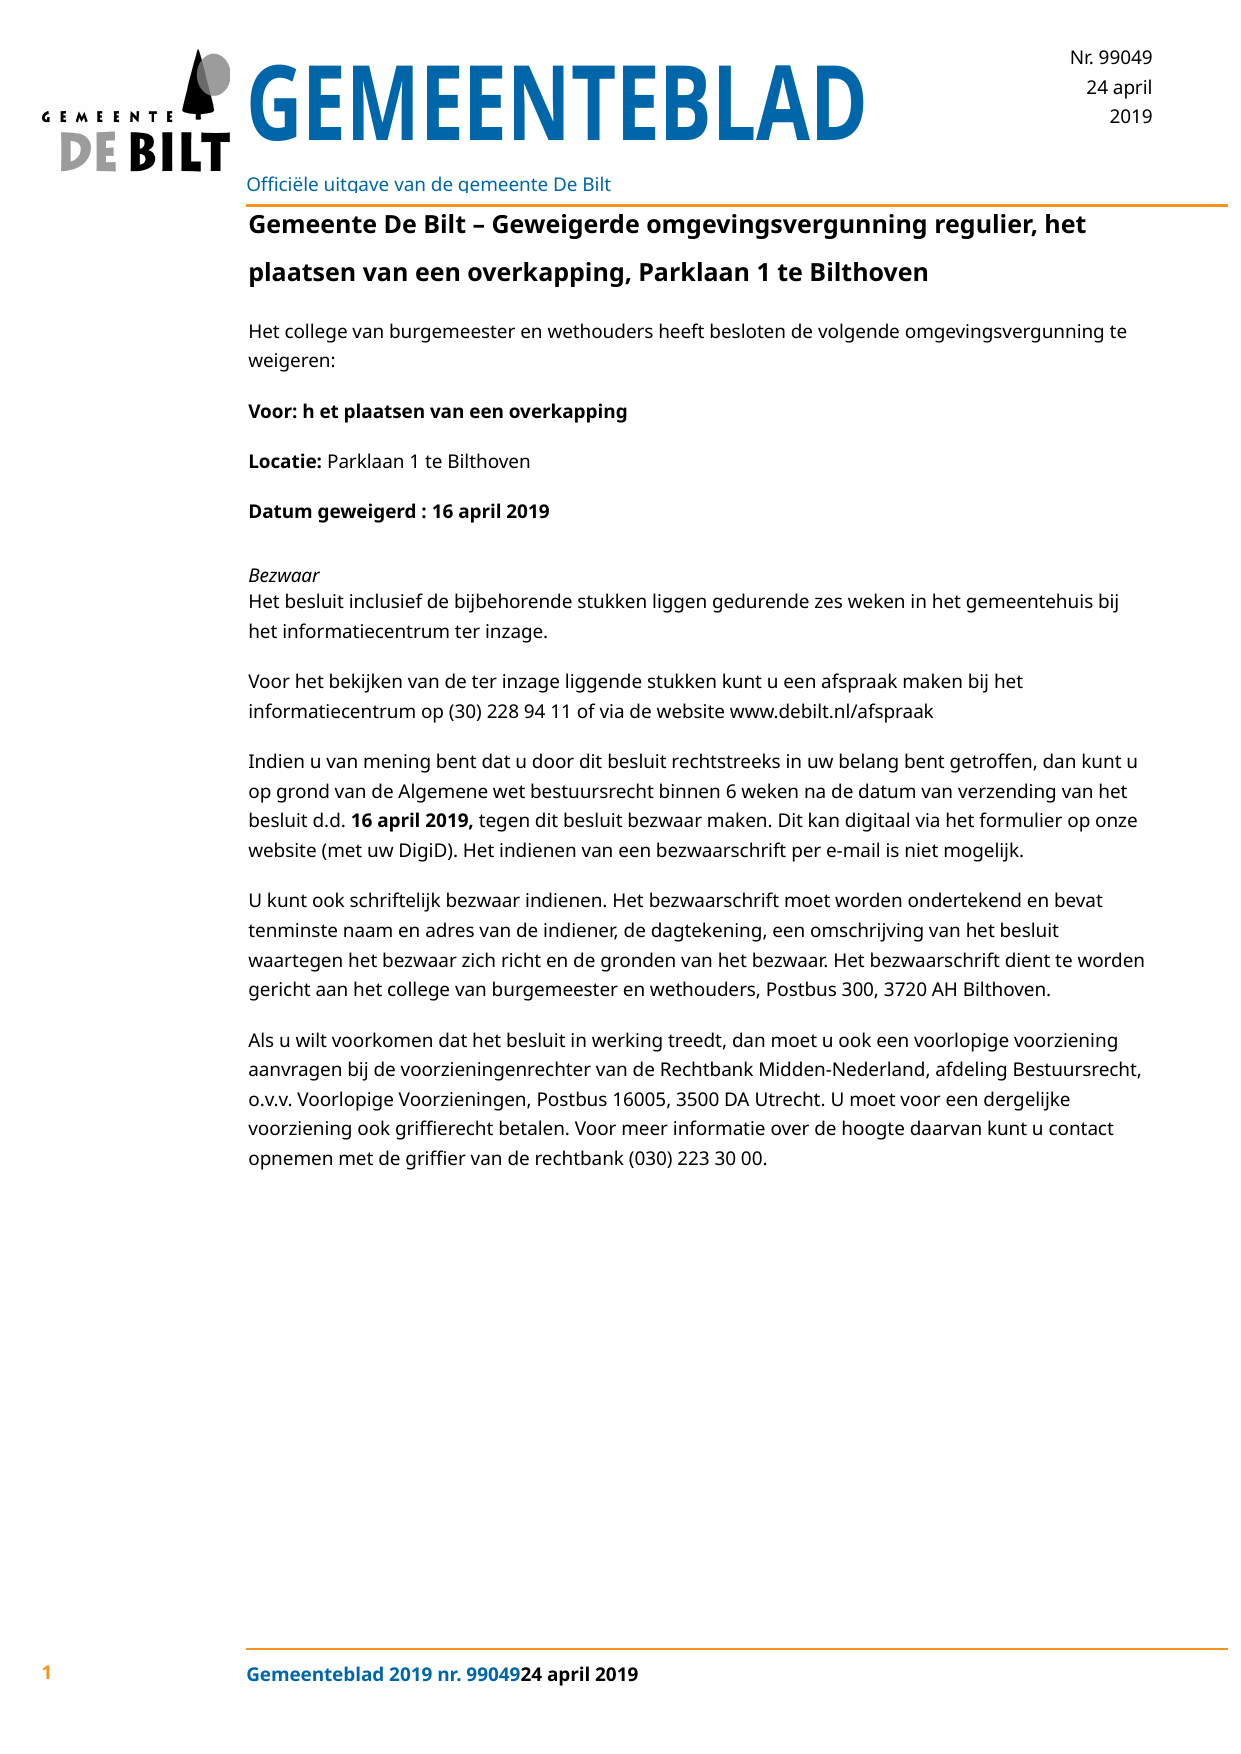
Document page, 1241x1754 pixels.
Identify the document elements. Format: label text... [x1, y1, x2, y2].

text U kunt ook schriftelijk bezwaar indienen. Het bezwaarschrift moet worden ondertekend en bevat tenminste naam en adres van de indiener, de dagtekening, een omschrijving van het besluit waartegen het bezwaar zich richt en de gronden van het bezwaar. Het bezwaarschrift dient te worden gericht aan het college van burgemeester en wethouders, Postbus 300, 3720 AH Bilthoven. [248, 888, 1152, 1002]
text Het besluit inclusief de bijbehorende stukken liggen gedurende zes weken in het gemeentehuis bij het informatiecentrum ter inzage. [248, 588, 1152, 644]
text Locatie: Parklaan 1 te Bilthoven [248, 448, 1152, 474]
text Gemeente De Bilt – Geweigerde omgevingsvergunning regulier, het plaatsen van een overkapping, Parklaan 1 te Bilthoven [248, 207, 1152, 288]
text Als u wilt voorkomen dat het besluit in werking treedt, dan moet u ook een voorlopige voorziening aanvragen bij de voorzieningenrechter van de Rechtbank Midden-Nederland, afdeling Bestuursrecht, o.v.v. Voorlopige Voorzieningen, Postbus 16005, 3500 DA Utrecht. U moet voor een dergelijke voorziening ook griffierecht betalen. Voor meer informatie over de hoogte daarvan kunt u contact opnemen met de griffier van de rechtbank (030) 223 30 00. [248, 1027, 1152, 1171]
picture [41, 47, 231, 172]
text Indien u van mening bent dat u door dit besluit rechtstreeks in uw belang bent getroffen, dan kunt u op grond van de Algemene wet bestuursrecht binnen 6 weken na de datum van verzending van het besluit d.d. 16 april 2019, tegen dit besluit bezwaar maken. Dit kan digitaal via het formulier op onze website (met uw DigiD). Het indienen van een bezwaarschrift per e-mail is niet mogelijk. [248, 748, 1152, 863]
text Bezwaar [248, 563, 1152, 588]
text Voor het bekijken van de ter inzage liggende stukken kunt u een afspraak maken bij het informatiecentrum op (30) 228 94 11 of via de website www.debilt.nl/afspraak [248, 668, 1152, 724]
text Voor: h et plaatsen van een overkapping [248, 398, 1152, 424]
text Datum geweigerd : 16 april 2019 [248, 499, 1152, 524]
text Het college van burgemeester en wethouders heeft besloten de volgende omgevingsvergunning te weigeren: [248, 318, 1152, 373]
